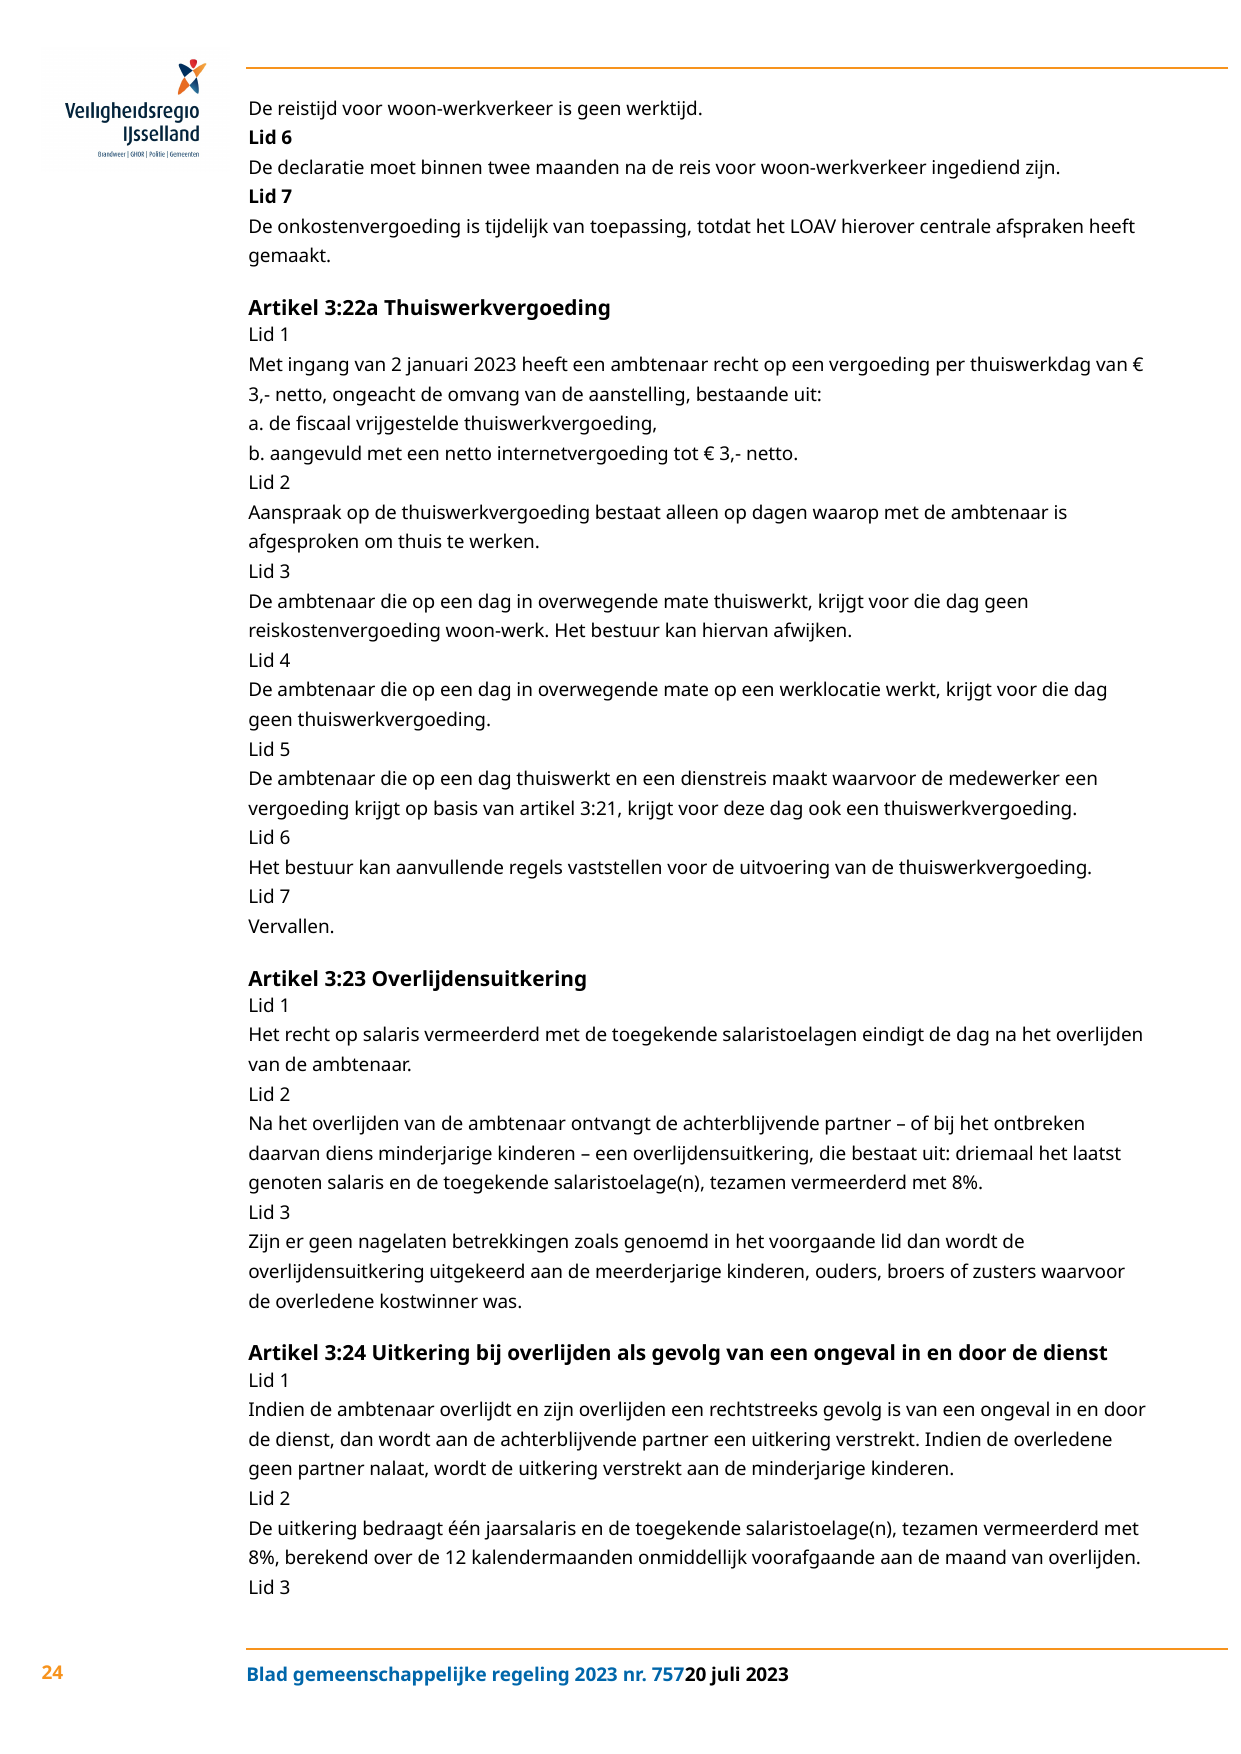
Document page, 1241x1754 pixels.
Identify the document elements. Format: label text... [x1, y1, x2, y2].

text Aanspraak op de thuiswerkvergoeding bestaat alleen op dagen waarop met de ambtenaar is afgesproken om thuis te werken. [248, 499, 1152, 554]
text De ambtenaar die op een dag in overwegende mate thuiswerkt, krijgt voor die dag geen reiskostenvergoeding woon-werk. Het bestuur kan hiervan afwijken. [248, 588, 1152, 643]
text Lid 3 [248, 1574, 1152, 1599]
text Na het overlijden van de ambtenaar ontvangt de achterblijvende partner – of bij het ontbreken daarvan diens minderjarige kinderen – een overlijdensuitkering, die bestaat uit: driemaal het laatst genoten salaris en de toegekende salaristoelage(n), tezamen vermeerderd met 8%. [248, 1110, 1152, 1195]
text b. aangevuld met een netto internetvergoeding tot € 3,- netto. [248, 440, 1152, 466]
text De ambtenaar die op een dag in overwegende mate op een werklocatie werkt, krijgt voor die dag geen thuiswerkvergoeding. [248, 677, 1152, 732]
text Lid 7 [248, 183, 1152, 209]
text Vervallen. [248, 913, 1152, 939]
text Artikel 3:22a Thuiswerkvergoeding [248, 293, 1152, 322]
text De uitkering bedraagt één jaarsalaris en de toegekende salaristoelage(n), tezamen vermeerderd met 8%, berekend over de 12 kalendermaanden onmiddellijk voorafgaande aan de maand van overlijden. [248, 1515, 1152, 1570]
text Lid 6 [248, 824, 1152, 850]
text Lid 2 [248, 469, 1152, 495]
text Met ingang van 2 januari 2023 heeft een ambtenaar recht op een vergoeding per thuiswerkdag van € 3,- netto, ongeacht de omvang van de aanstelling, bestaande uit: [248, 351, 1152, 406]
text De reistijd voor woon-werkverkeer is geen werktijd. [248, 95, 1152, 121]
text De onkostenvergoeding is tijdelijk van toepassing, totdat het LOAV hierover centrale afspraken heeft gemaakt. [248, 213, 1152, 268]
text Artikel 3:23 Overlijdensuitkering [248, 964, 1152, 992]
text Lid 2 [248, 1485, 1152, 1511]
text Lid 3 [248, 558, 1152, 584]
text Artikel 3:24 Uitkering bij overlijden als gevolg van een ongeval in en door de dienst [248, 1338, 1152, 1367]
text Lid 1 [248, 322, 1152, 347]
text Lid 3 [248, 1199, 1152, 1225]
text De ambtenaar die op een dag thuiswerkt en een dienstreis maakt waarvoor de medewerker een vergoeding krijgt op basis van artikel 3:21, krijgt voor deze dag ook een thuiswerkvergoeding. [248, 765, 1152, 821]
text De declaratie moet binnen twee maanden na de reis voor woon-werkverkeer ingediend zijn. [248, 154, 1152, 180]
text Lid 4 [248, 647, 1152, 673]
text Lid 1 [248, 992, 1152, 1018]
text a. de fiscaal vrijgestelde thuiswerkvergoeding, [248, 410, 1152, 436]
text Zijn er geen nagelaten betrekkingen zoals genoemd in het voorgaande lid dan wordt de overlijdensuitkering uitgekeerd aan de meerderjarige kinderen, ouders, broers of zusters waarvoor de overledene kostwinner was. [248, 1229, 1152, 1314]
text Lid 2 [248, 1081, 1152, 1107]
text Lid 7 [248, 884, 1152, 909]
text Indien de ambtenaar overlijdt en zijn overlijden een rechtstreeks gevolg is van een ongeval in en door de dienst, dan wordt aan de achterblijvende partner een uitkering verstrekt. Indien de overledene geen partner nalaat, wordt de uitkering verstrekt aan de minderjarige kinderen. [248, 1396, 1152, 1481]
picture [41, 47, 231, 172]
text Het bestuur kan aanvullende regels vaststellen voor de uitvoering van de thuiswerkvergoeding. [248, 854, 1152, 880]
text Lid 1 [248, 1367, 1152, 1392]
text Lid 5 [248, 736, 1152, 761]
text Lid 6 [248, 124, 1152, 150]
text Het recht op salaris vermeerderd met de toegekende salaristoelagen eindigt de dag na het overlijden van de ambtenaar. [248, 1022, 1152, 1077]
